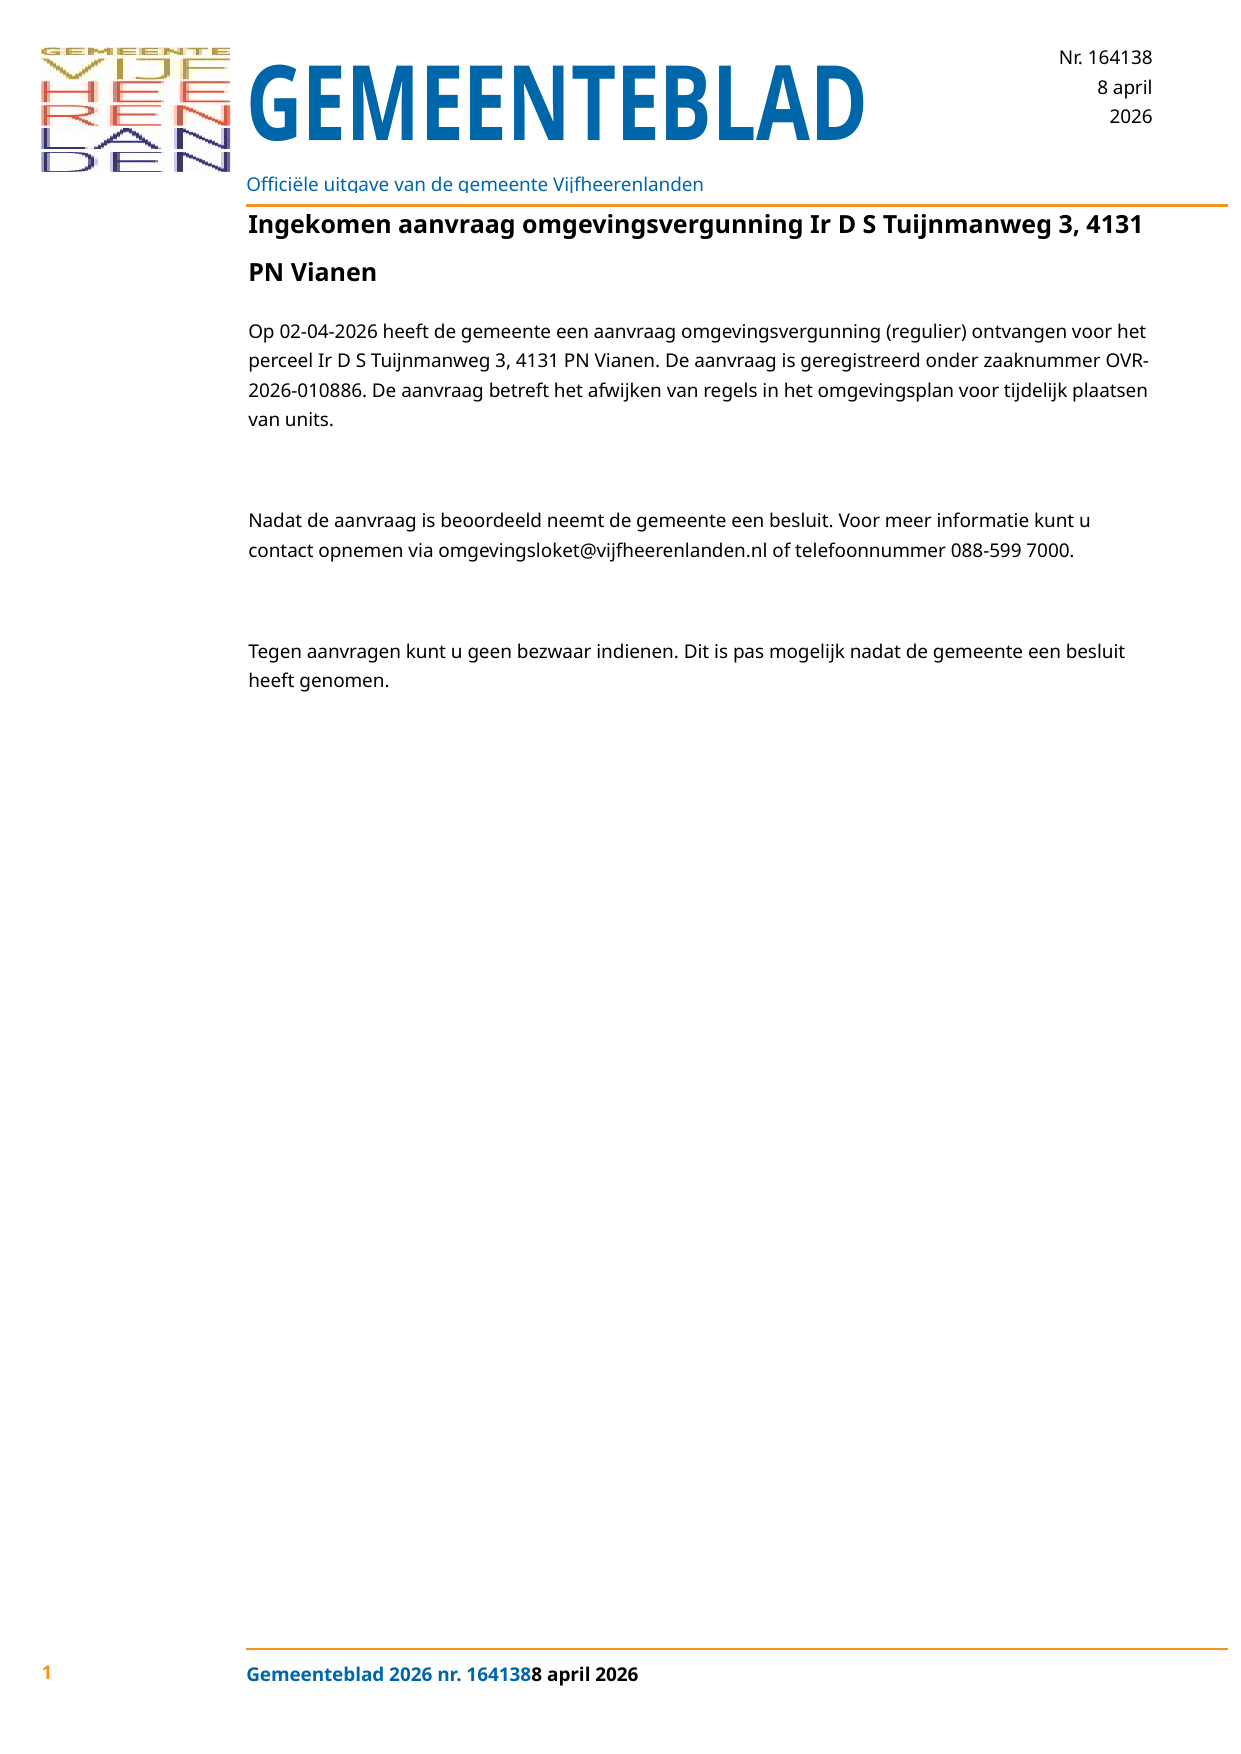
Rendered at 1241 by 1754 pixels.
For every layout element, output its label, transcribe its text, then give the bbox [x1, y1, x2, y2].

text Op 02-04-2026 heeft de gemeente een aanvraag omgevingsvergunning (regulier) ontvangen voor het perceel Ir D S Tuijnmanweg 3, 4131 PN Vianen. De aanvraag is geregistreerd onder zaaknummer OVR-2026-010886. De aanvraag betreft het afwijken van regels in het omgevingsplan voor tijdelijk plaatsen van units. [248, 318, 1152, 432]
text Tegen aanvragen kunt u geen bezwaar indienen. Dit is pas mogelijk nadat de gemeente een besluit heeft genomen. [248, 638, 1152, 693]
text Ingekomen aanvraag omgevingsvergunning Ir D S Tuijnmanweg 3, 4131 PN Vianen [248, 207, 1152, 288]
picture [41, 47, 231, 172]
text Nadat de aanvraag is beoordeeld neemt de gemeente een besluit. Voor meer informatie kunt u contact opnemen via omgevingsloket@vijfheerenlanden.nl of telefoonnummer 088-599 7000. [248, 507, 1152, 563]
